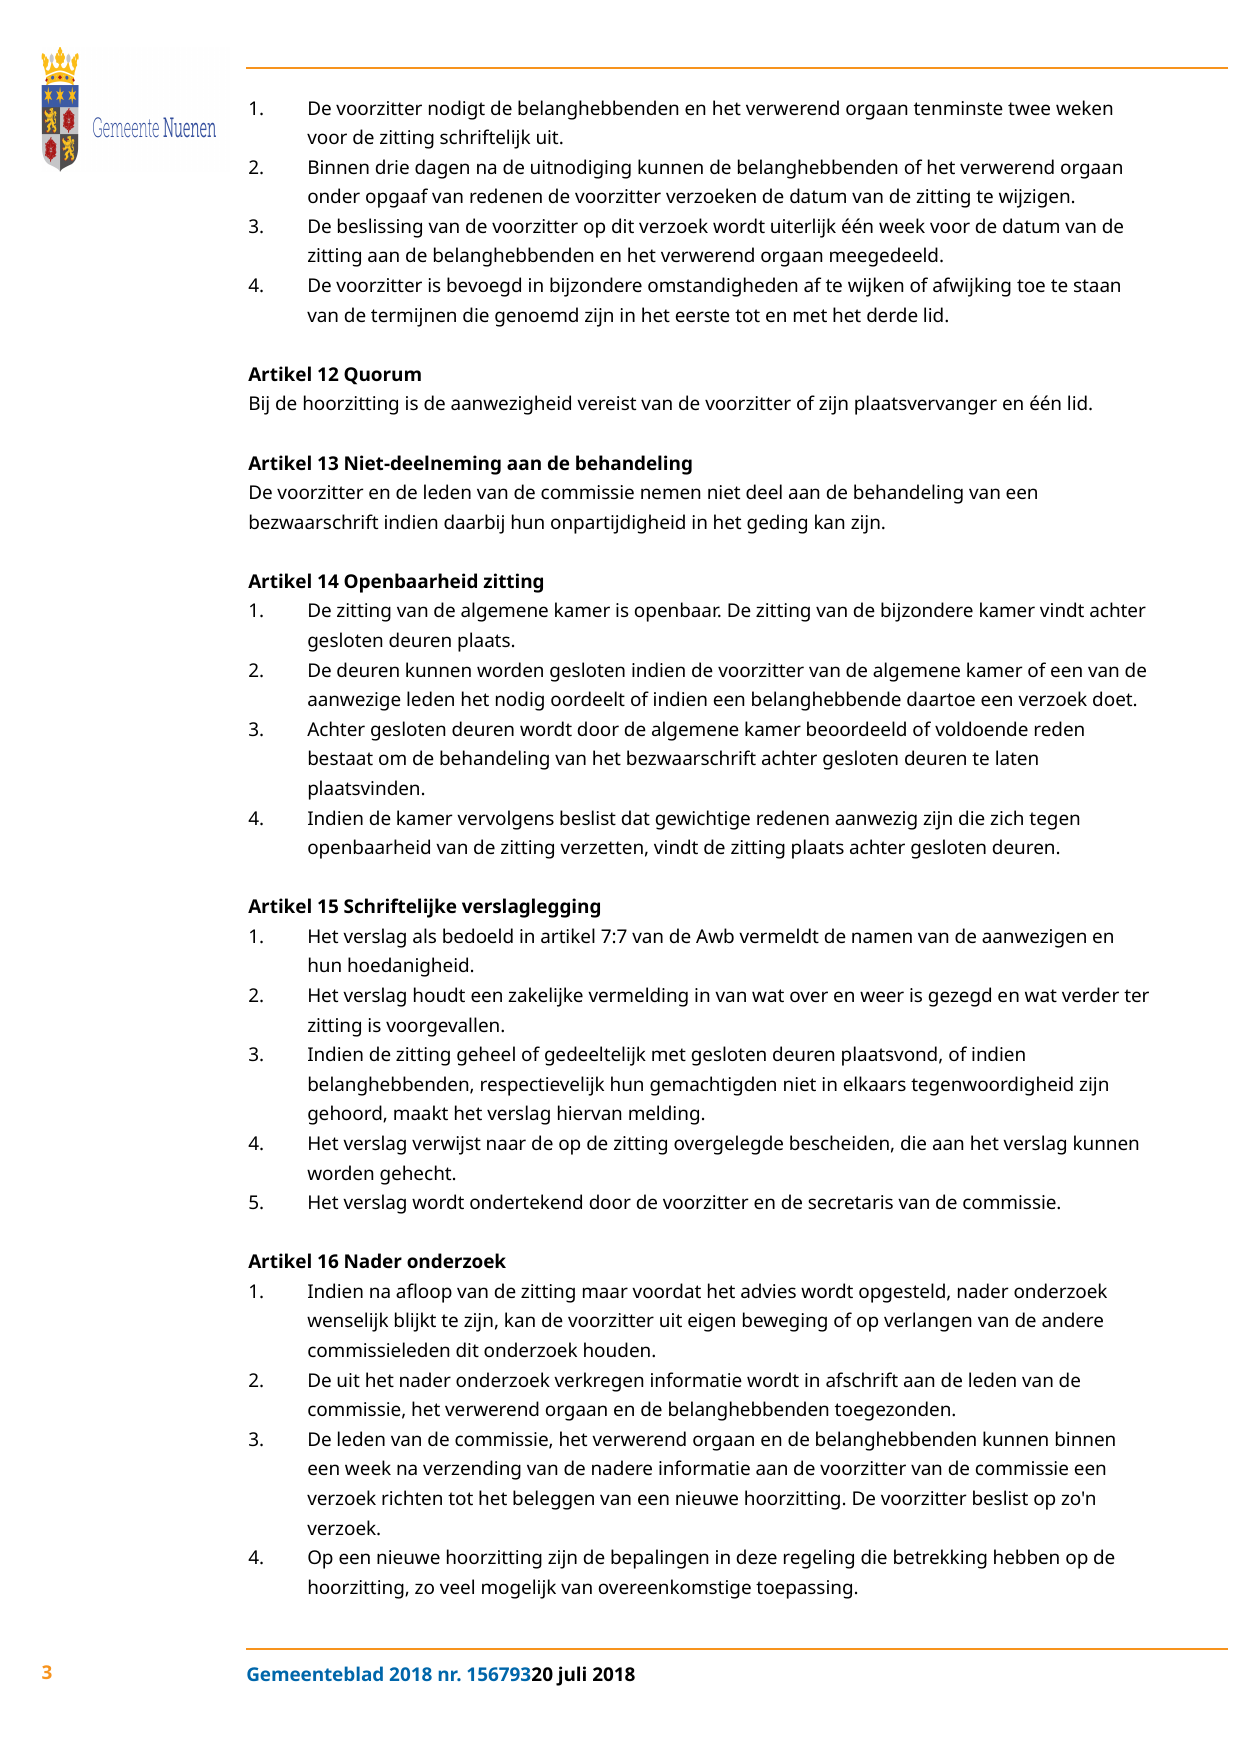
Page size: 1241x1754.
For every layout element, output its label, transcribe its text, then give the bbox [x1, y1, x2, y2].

list Het verslag als bedoeld in artikel 7:7 van de Awb vermeldt de namen van de aanwezigen en hun hoedanigheid. [248, 923, 1152, 978]
list Indien de kamer vervolgens beslist dat gewichtige redenen aanwezig zijn die zich tegen openbaarheid van de zitting verzetten, vindt de zitting plaats achter gesloten deuren. [248, 805, 1152, 860]
list De voorzitter nodigt de belanghebbenden en het verwerend orgaan tenminste twee weken voor de zitting schriftelijk uit. [248, 95, 1152, 150]
picture [41, 47, 231, 172]
list Het verslag houdt een zakelijke vermelding in van wat over en weer is gezegd en wat verder ter zitting is voorgevallen. [248, 982, 1152, 1038]
text Artikel 14 Openbaarheid zitting [248, 568, 1152, 594]
list Het verslag wordt ondertekend door de voorzitter en de secretaris van de commissie. [248, 1189, 1152, 1215]
list De uit het nader onderzoek verkregen informatie wordt in afschrift aan de leden van de commissie, het verwerend orgaan en de belanghebbenden toegezonden. [248, 1367, 1152, 1422]
list De deuren kunnen worden gesloten indien de voorzitter van de algemene kamer of een van de aanwezige leden het nodig oordeelt of indien een belanghebbende daartoe een verzoek doet. [248, 657, 1152, 712]
text De voorzitter en de leden van de commissie nemen niet deel aan de behandeling van een bezwaarschrift indien daarbij hun onpartijdigheid in het geding kan zijn. [248, 479, 1152, 535]
list Indien de zitting geheel of gedeeltelijk met gesloten deuren plaatsvond, of indien belanghebbenden, respectievelijk hun gemachtigden niet in elkaars tegenwoordigheid zijn gehoord, maakt het verslag hiervan melding. [248, 1041, 1152, 1126]
list De voorzitter is bevoegd in bijzondere omstandigheden af te wijken of afwijking toe te staan van de termijnen die genoemd zijn in het eerste tot en met het derde lid. [248, 272, 1152, 328]
text Artikel 12 Quorum [248, 361, 1152, 387]
list De leden van de commissie, het verwerend orgaan en de belanghebbenden kunnen binnen een week na verzending van de nadere informatie aan de voorzitter van de commissie een verzoek richten tot het beleggen van een nieuwe hoorzitting. De voorzitter beslist op zo'n verzoek. [248, 1426, 1152, 1541]
text Artikel 15 Schriftelijke verslaglegging [248, 893, 1152, 919]
list Op een nieuwe hoorzitting zijn de bepalingen in deze regeling die betrekking hebben op de hoorzitting, zo veel mogelijk van overeenkomstige toepassing. [248, 1544, 1152, 1600]
list Het verslag verwijst naar de op de zitting overgelegde bescheiden, die aan het verslag kunnen worden gehecht. [248, 1130, 1152, 1186]
text Artikel 13 Niet-deelneming aan de behandeling [248, 450, 1152, 476]
list Binnen drie dagen na de uitnodiging kunnen de belanghebbenden of het verwerend orgaan onder opgaaf van redenen de voorzitter verzoeken de datum van de zitting te wijzigen. [248, 154, 1152, 209]
text Bij de hoorzitting is de aanwezigheid vereist van de voorzitter of zijn plaatsvervanger en één lid. [248, 391, 1152, 416]
list Achter gesloten deuren wordt door de algemene kamer beoordeeld of voldoende reden bestaat om de behandeling van het bezwaarschrift achter gesloten deuren te laten plaatsvinden. [248, 716, 1152, 801]
list Indien na afloop van de zitting maar voordat het advies wordt opgesteld, nader onderzoek wenselijk blijkt te zijn, kan de voorzitter uit eigen beweging of op verlangen van de andere commissieleden dit onderzoek houden. [248, 1278, 1152, 1363]
text Artikel 16 Nader onderzoek [248, 1248, 1152, 1274]
list De zitting van de algemene kamer is openbaar. De zitting van de bijzondere kamer vindt achter gesloten deuren plaats. [248, 598, 1152, 653]
list De beslissing van de voorzitter op dit verzoek wordt uiterlijk één week voor de datum van de zitting aan de belanghebbenden en het verwerend orgaan meegedeeld. [248, 213, 1152, 268]
